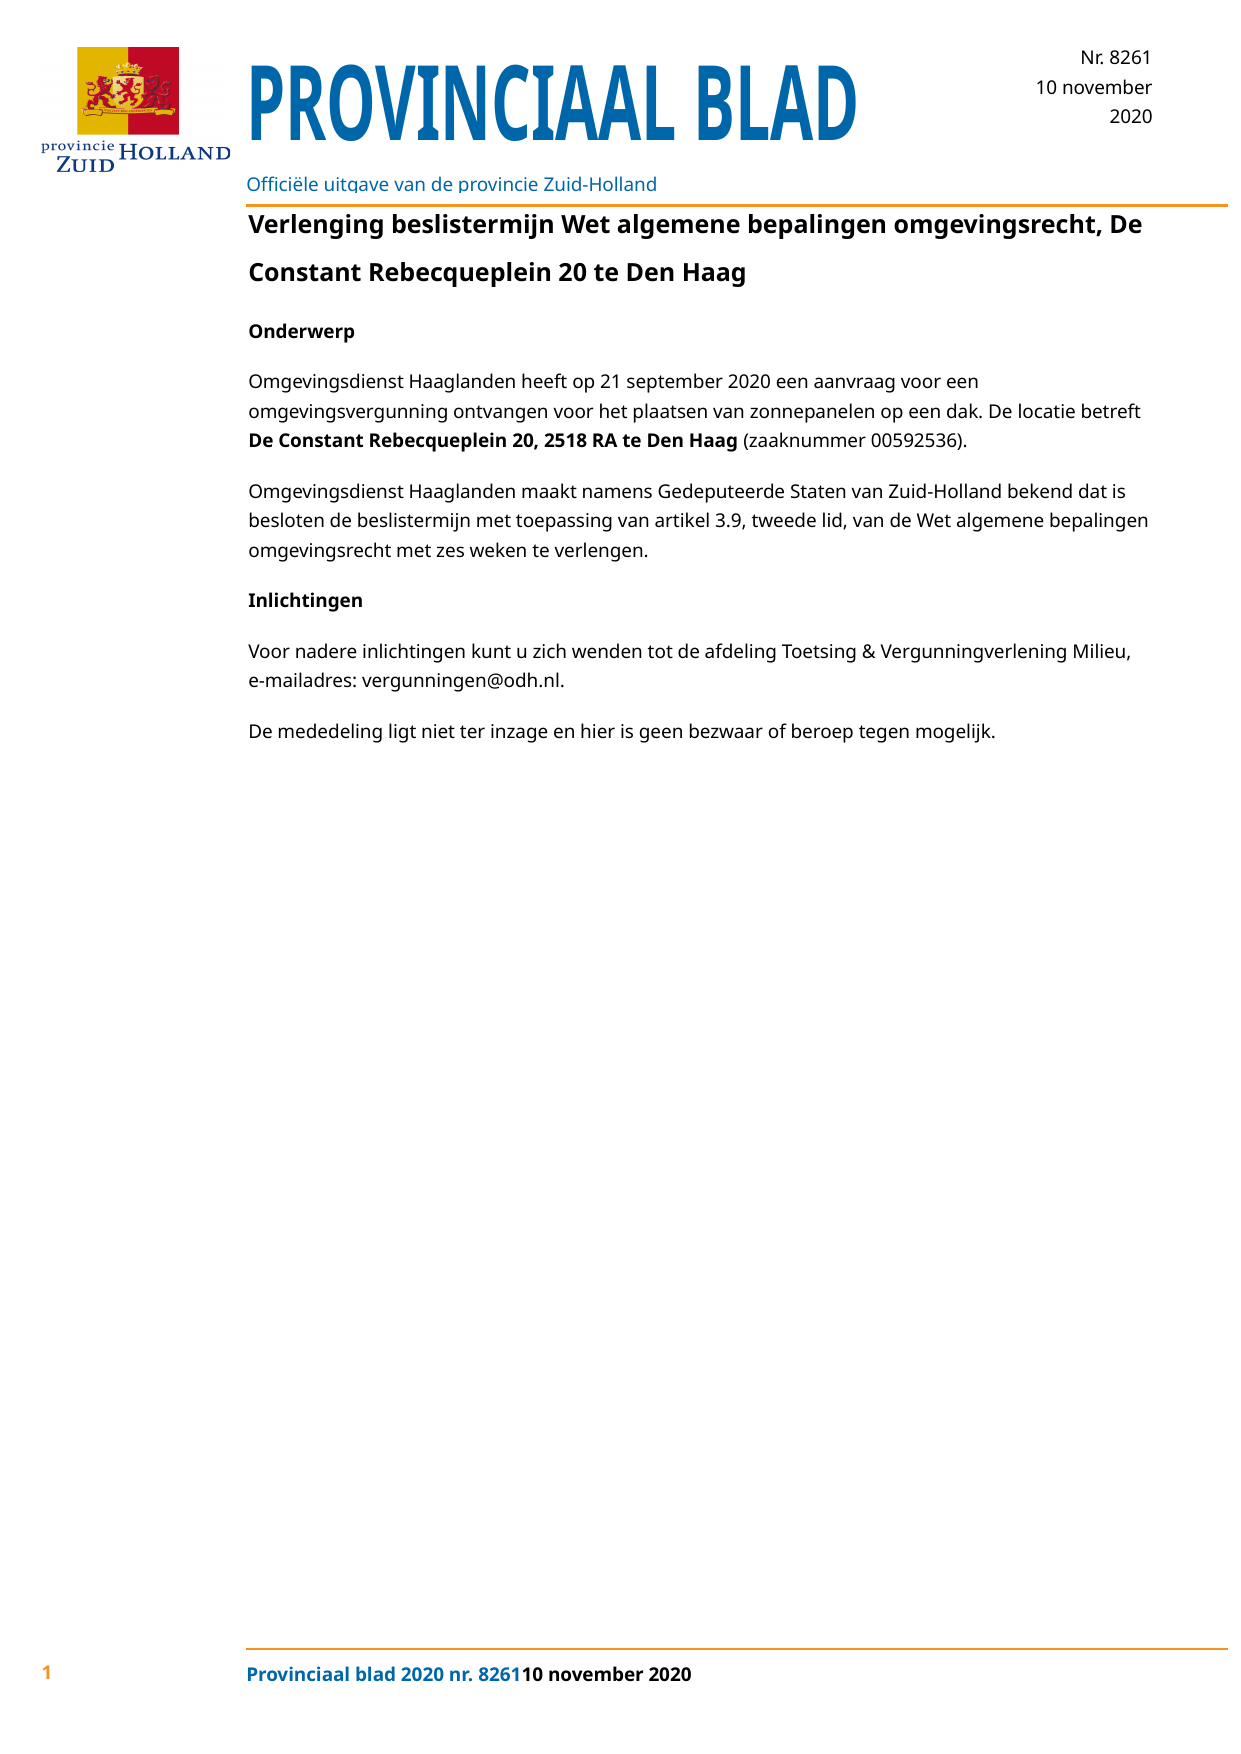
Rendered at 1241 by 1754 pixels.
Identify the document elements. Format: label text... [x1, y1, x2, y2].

text De mededeling ligt niet ter inzage en hier is geen bezwaar of beroep tegen mogelijk. [248, 718, 1152, 744]
picture [41, 47, 231, 172]
text Omgevingsdienst Haaglanden heeft op 21 september 2020 een aanvraag voor een omgevingsvergunning ontvangen voor het plaatsen van zonnepanelen op een dak. De locatie betreft De Constant Rebecqueplein 20, 2518 RA te Den Haag (zaaknummer 00592536). [248, 368, 1152, 453]
text Omgevingsdienst Haaglanden maakt namens Gedeputeerde Staten van Zuid-Holland bekend dat is besloten de beslistermijn met toepassing van artikel 3.9, tweede lid, van de Wet algemene bepalingen omgevingsrecht met zes weken te verlengen. [248, 478, 1152, 563]
text Onderwerp [248, 318, 1152, 344]
text Verlenging beslistermijn Wet algemene bepalingen omgevingsrecht, De Constant Rebecqueplein 20 te Den Haag [248, 207, 1152, 288]
text Inlichtingen [248, 587, 1152, 613]
text Voor nadere inlichtingen kunt u zich wenden tot de afdeling Toetsing & Vergunningverlening Milieu, e-mailadres: vergunningen@odh.nl. [248, 638, 1152, 693]
